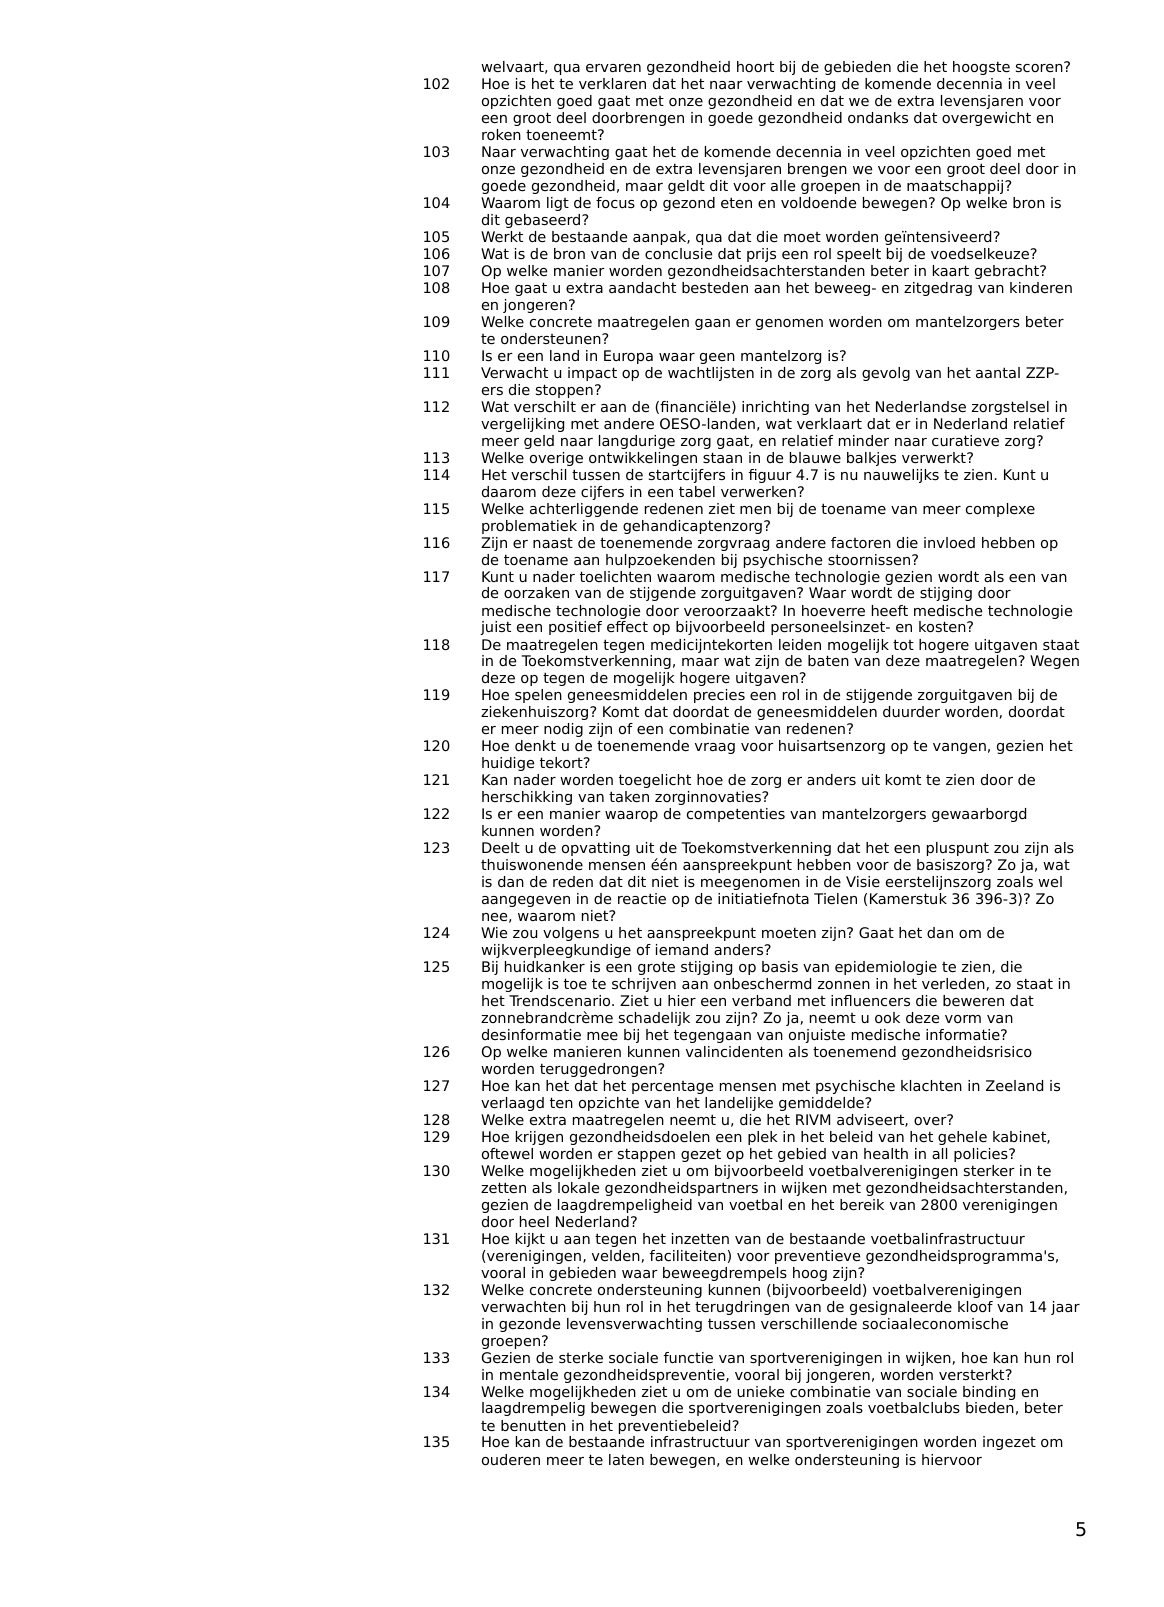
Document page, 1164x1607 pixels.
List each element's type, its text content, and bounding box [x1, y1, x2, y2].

table_cell 105 [422, 229, 475, 246]
table_cell 129 [422, 1129, 475, 1163]
table_cell 127 [422, 1078, 475, 1112]
table_cell Bij huidkanker is een grote stijging op basis van epidemiologie te zien, die mogelijk is toe te schrijven aan onbeschermd zonnen in het verleden, zo staat in het Trendscenario. Ziet u hier een verband met influencers die beweren dat zonnebrandcrème schadelijk zou zijn? Zo ja, neemt u ook deze vorm van desinformatie mee bij het tegengaan van onjuiste medische informatie? [475, 959, 1087, 1044]
table_cell 119 [422, 687, 475, 738]
table_cell 125 [422, 959, 475, 1044]
table_cell Wie zou volgens u het aanspreekpunt moeten zijn? Gaat het dan om de wijkverpleegkundige of iemand anders? [475, 925, 1087, 959]
table_cell Hoe gaat u extra aandacht besteden aan het beweeg- en zitgedrag van kinderen en jongeren? [475, 280, 1087, 314]
table_cell 110 [422, 348, 475, 365]
table_cell Wat is de bron van de conclusie dat prijs een rol speelt bij de voedselkeuze? [475, 246, 1087, 263]
table_cell Kan nader worden toegelicht hoe de zorg er anders uit komt te zien door de herschikking van taken zorginnovaties? [475, 772, 1087, 806]
table_cell Hoe kan het dat het percentage mensen met psychische klachten in Zeeland is verlaagd ten opzichte van het landelijke gemiddelde? [475, 1078, 1087, 1112]
table_cell 108 [422, 280, 475, 314]
table_cell 132 [422, 1282, 475, 1349]
table_cell Welke concrete ondersteuning kunnen (bijvoorbeeld) voetbalverenigingen verwachten bij hun rol in het terugdringen van de gesignaleerde kloof van 14 jaar in gezonde levensverwachting tussen verschillende sociaaleconomische groepen? [475, 1282, 1087, 1349]
table_cell Is er een land in Europa waar geen mantelzorg is? [475, 348, 1087, 365]
table_cell 118 [422, 636, 475, 687]
table_cell 122 [422, 806, 475, 840]
table_cell 135 [422, 1434, 475, 1468]
table_cell 112 [422, 399, 475, 449]
table_cell Welke mogelijkheden ziet u om bijvoorbeeld voetbalverenigingen sterker in te zetten als lokale gezondheidspartners in wijken met gezondheidsachterstanden, gezien de laagdrempeligheid van voetbal en het bereik van 2800 verenigingen door heel Nederland? [475, 1163, 1087, 1231]
table_cell Hoe kan de bestaande infrastructuur van sportverenigingen worden ingezet om ouderen meer te laten bewegen, en welke ondersteuning is hiervoor [475, 1434, 1087, 1468]
table_cell De maatregelen tegen medicijntekorten leiden mogelijk tot hogere uitgaven staat in de Toekomstverkenning, maar wat zijn de baten van deze maatregelen? Wegen deze op tegen de mogelijk hogere uitgaven? [475, 636, 1087, 687]
table_cell [422, 59, 475, 76]
table_cell 111 [422, 365, 475, 399]
table_cell 107 [422, 263, 475, 280]
table_cell Waarom ligt de focus op gezond eten en voldoende bewegen? Op welke bron is dit gebaseerd? [475, 195, 1087, 229]
table_cell 131 [422, 1231, 475, 1282]
table_cell Hoe krijgen gezondheidsdoelen een plek in het beleid van het gehele kabinet, oftewel worden er stappen gezet op het gebied van health in all policies? [475, 1129, 1087, 1163]
table_cell Op welke manieren kunnen valincidenten als toenemend gezondheidsrisico worden teruggedrongen? [475, 1044, 1087, 1078]
table_cell 133 [422, 1350, 475, 1383]
table_cell 121 [422, 772, 475, 806]
table_cell 123 [422, 840, 475, 925]
table_cell Op welke manier worden gezondheidsachterstanden beter in kaart gebracht? [475, 263, 1087, 280]
table_cell Is er een manier waarop de competenties van mantelzorgers gewaarborgd kunnen worden? [475, 806, 1087, 840]
table_cell 128 [422, 1112, 475, 1129]
table_cell Werkt de bestaande aanpak, qua dat die moet worden geïntensiveerd? [475, 229, 1087, 246]
table_cell 116 [422, 535, 475, 568]
table_cell 114 [422, 467, 475, 501]
table_cell Kunt u nader toelichten waarom medische technologie gezien wordt als een van de oorzaken van de stijgende zorguitgaven? Waar wordt de stijging door medische technologie door veroorzaakt? In hoeverre heeft medische technologie juist een positief effect op bijvoorbeeld personeelsinzet- en kosten? [475, 569, 1087, 636]
table_cell Naar verwachting gaat het de komende decennia in veel opzichten goed met onze gezondheid en de extra levensjaren brengen we voor een groot deel door in goede gezondheid, maar geldt dit voor alle groepen in de maatschappij? [475, 144, 1087, 195]
table_cell 126 [422, 1044, 475, 1078]
table_cell welvaart, qua ervaren gezondheid hoort bij de gebieden die het hoogste scoren? [475, 59, 1087, 76]
table_cell Welke mogelijkheden ziet u om de unieke combinatie van sociale binding en laagdrempelig bewegen die sportverenigingen zoals voetbalclubs bieden, beter te benutten in het preventiebeleid? [475, 1384, 1087, 1434]
table_cell 102 [422, 76, 475, 144]
table_cell 124 [422, 925, 475, 959]
table_cell 120 [422, 738, 475, 772]
table_cell 103 [422, 144, 475, 195]
table_cell 113 [422, 450, 475, 467]
table_cell Verwacht u impact op de wachtlijsten in de zorg als gevolg van het aantal ZZP-ers die stoppen? [475, 365, 1087, 399]
table_cell Gezien de sterke sociale functie van sportverenigingen in wijken, hoe kan hun rol in mentale gezondheidspreventie, vooral bij jongeren, worden versterkt? [475, 1350, 1087, 1383]
table_cell Zijn er naast de toenemende zorgvraag andere factoren die invloed hebben op de toename aan hulpzoekenden bij psychische stoornissen? [475, 535, 1087, 568]
table_cell Welke overige ontwikkelingen staan in de blauwe balkjes verwerkt? [475, 450, 1087, 467]
table_cell Deelt u de opvatting uit de Toekomstverkenning dat het een pluspunt zou zijn als thuiswonende mensen één aanspreekpunt hebben voor de basiszorg? Zo ja, wat is dan de reden dat dit niet is meegenomen in de Visie eerstelijnszorg zoals wel aangegeven in de reactie op de initiatiefnota Tielen (Kamerstuk 36 396-3)? Zo nee, waarom niet? [475, 840, 1087, 925]
table_cell 109 [422, 314, 475, 348]
table_cell Hoe spelen geneesmiddelen precies een rol in de stijgende zorguitgaven bij de ziekenhuiszorg? Komt dat doordat de geneesmiddelen duurder worden, doordat er meer nodig zijn of een combinatie van redenen? [475, 687, 1087, 738]
table_cell Wat verschilt er aan de (financiële) inrichting van het Nederlandse zorgstelsel in vergelijking met andere OESO-landen, wat verklaart dat er in Nederland relatief meer geld naar langdurige zorg gaat, en relatief minder naar curatieve zorg? [475, 399, 1087, 449]
table_cell Hoe denkt u de toenemende vraag voor huisartsenzorg op te vangen, gezien het huidige tekort? [475, 738, 1087, 772]
table_cell Welke achterliggende redenen ziet men bij de toename van meer complexe problematiek in de gehandicaptenzorg? [475, 501, 1087, 534]
table_cell Welke concrete maatregelen gaan er genomen worden om mantelzorgers beter te ondersteunen? [475, 314, 1087, 348]
table_cell Het verschil tussen de startcijfers in figuur 4.7 is nu nauwelijks te zien. Kunt u daarom deze cijfers in een tabel verwerken? [475, 467, 1087, 501]
table_cell 117 [422, 569, 475, 636]
table_cell Welke extra maatregelen neemt u, die het RIVM adviseert, over? [475, 1112, 1087, 1129]
table_cell 115 [422, 501, 475, 534]
table_cell 104 [422, 195, 475, 229]
table_cell Hoe kijkt u aan tegen het inzetten van de bestaande voetbalinfrastructuur (verenigingen, velden, faciliteiten) voor preventieve gezondheidsprogramma's, vooral in gebieden waar beweegdrempels hoog zijn? [475, 1231, 1087, 1282]
table_cell 134 [422, 1384, 475, 1434]
table_cell 130 [422, 1163, 475, 1231]
table_cell 106 [422, 246, 475, 263]
table_cell Hoe is het te verklaren dat het naar verwachting de komende decennia in veel opzichten goed gaat met onze gezondheid en dat we de extra levensjaren voor een groot deel doorbrengen in goede gezondheid ondanks dat overgewicht en roken toeneemt? [475, 76, 1087, 144]
